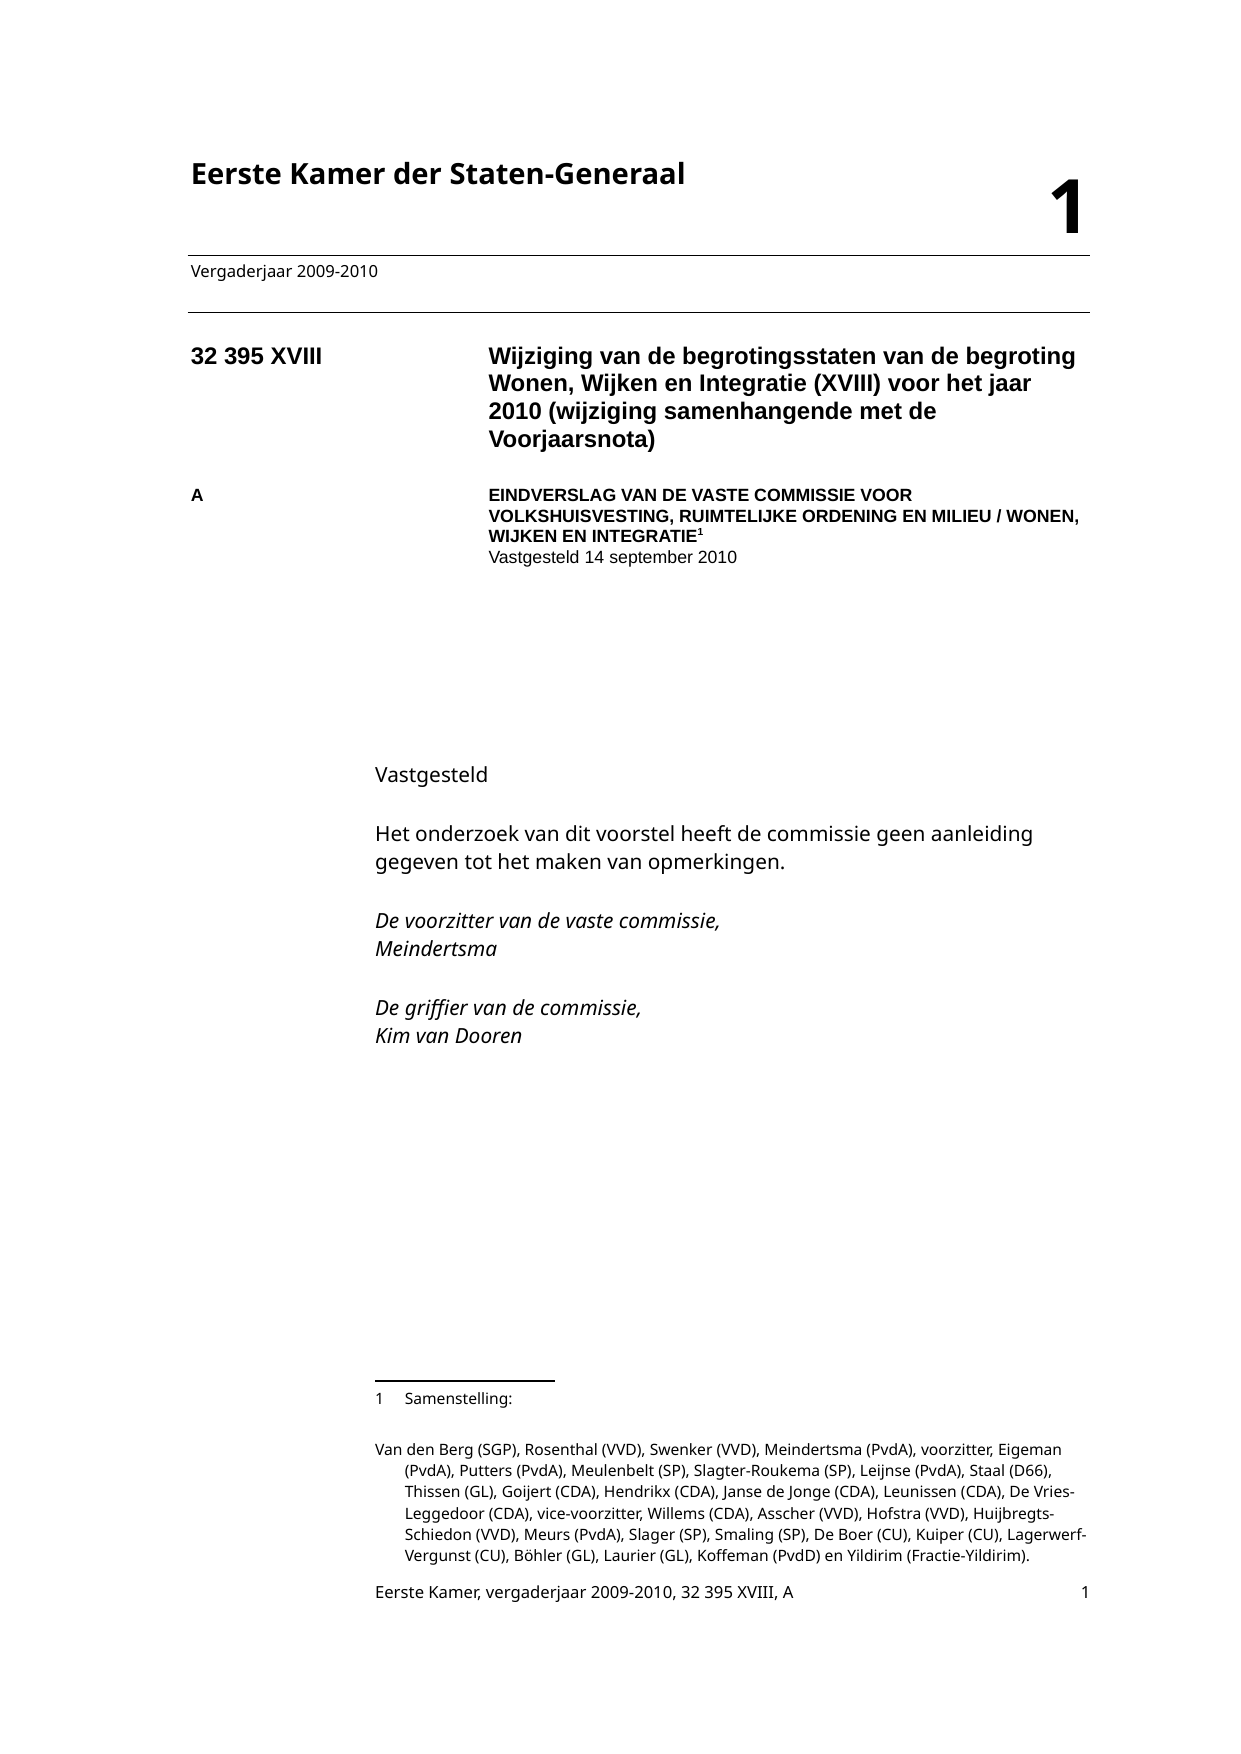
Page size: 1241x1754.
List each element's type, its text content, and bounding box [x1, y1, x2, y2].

text De griffier van de commissie, [375, 993, 1090, 1021]
table_header 1 [910, 150, 1090, 255]
table_cell Vergaderjaar 2009-2010 [188, 256, 485, 312]
table_cell Wijziging van de begrotingsstaten van de begroting Wonen, Wijken en Integratie (XVIII) voor het jaar 2010 (wijziging samenhangende met de Voorjaarsnota) [485, 339, 1090, 482]
table_cell 32 395 XVIII [188, 339, 485, 482]
text Het onderzoek van dit voorstel heeft de commissie geen aanleiding gegeven tot het maken van opmerkingen. [375, 819, 1090, 876]
table_cell EINDVERSLAG VAN DE VASTE COMMISSIE VOOR VOLKSHUISVESTING, RUIMTELIJKE ORDENING EN MILIEU / WONEN, WIJKEN EN INTEGRATIE Vastgesteld 14 september 2010 [485, 482, 1090, 642]
table_cell A [188, 482, 485, 642]
text De voorzitter van de vaste commissie, [375, 906, 1090, 934]
table_header Eerste Kamer der Staten-Generaal [188, 150, 909, 255]
table_cell [188, 313, 485, 339]
text Kim van Dooren [375, 1021, 1090, 1049]
table_cell [485, 256, 1090, 312]
text Meindertsma [375, 934, 1090, 963]
text Vastgesteld [375, 761, 1090, 789]
table_cell [485, 313, 1090, 339]
